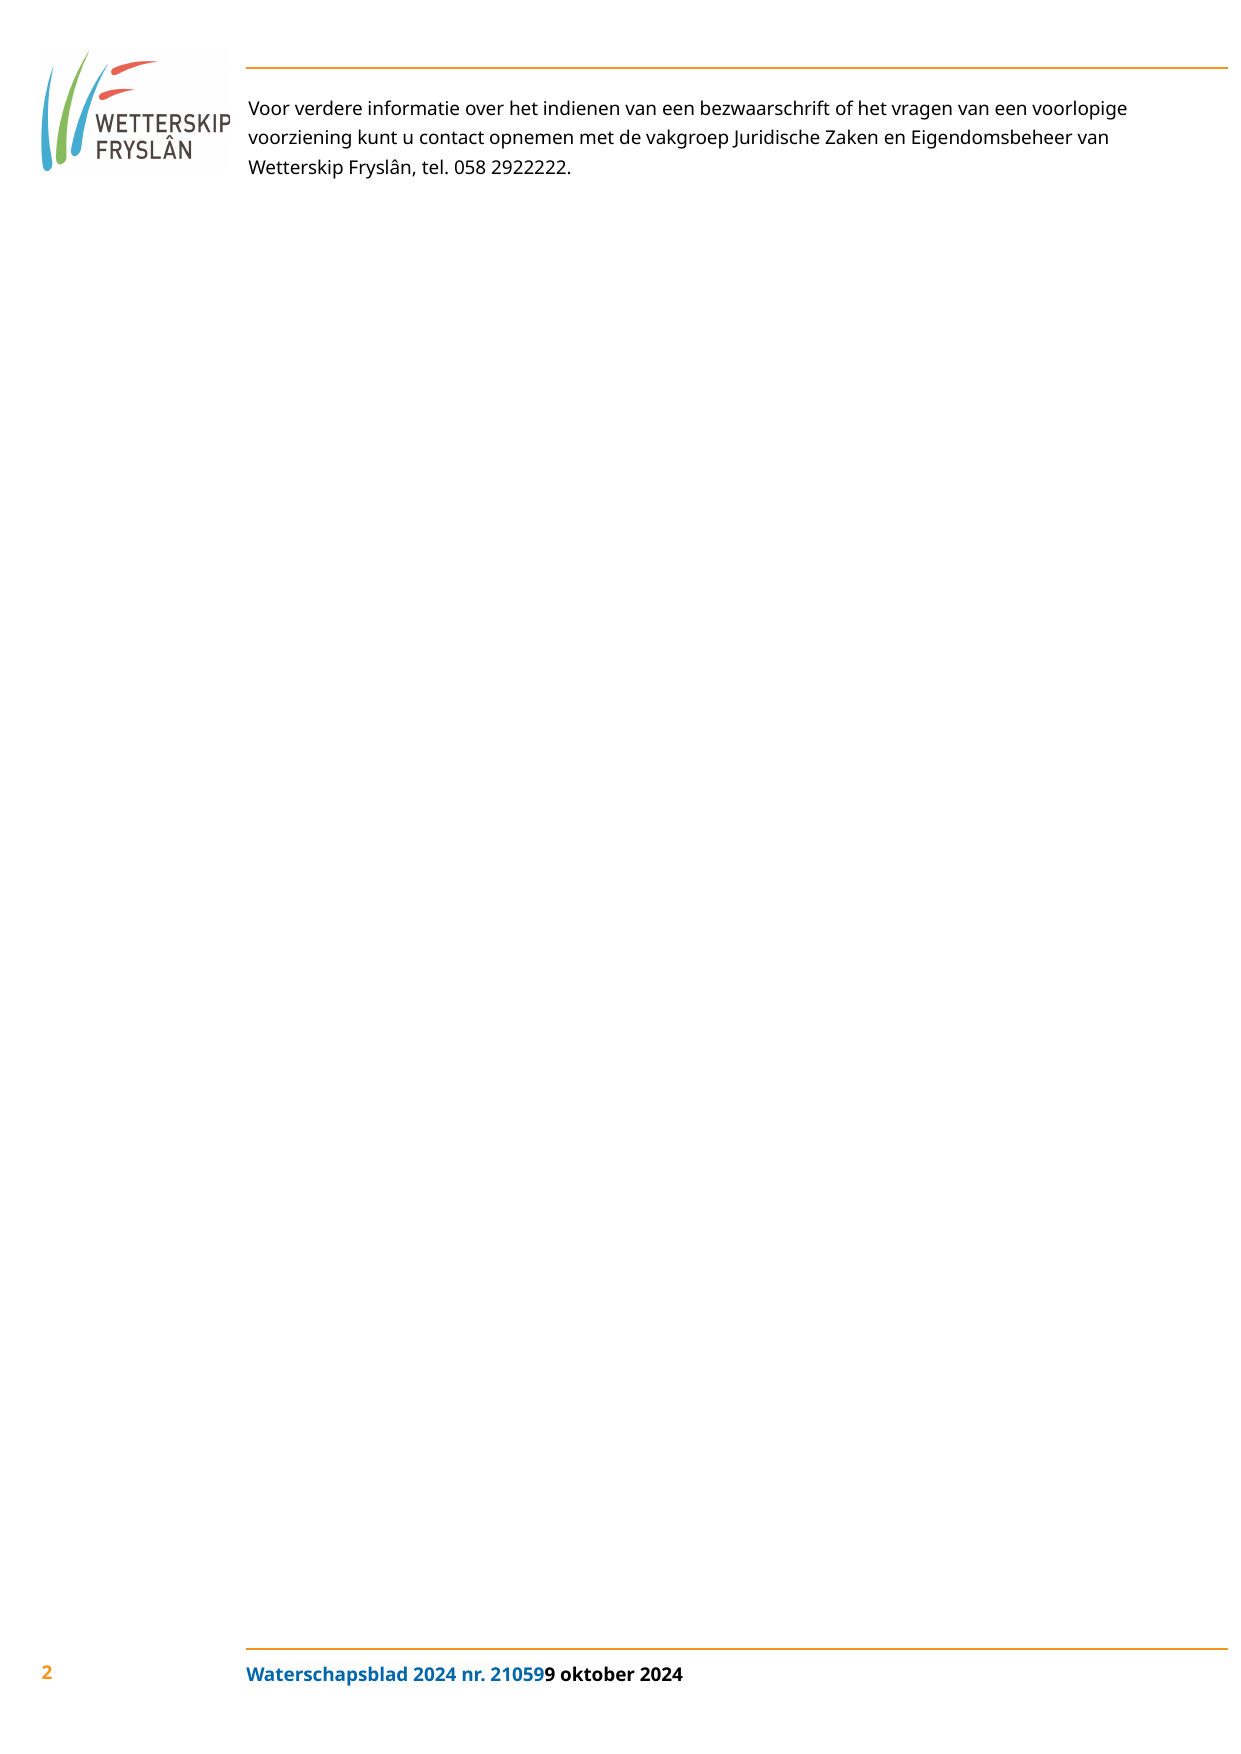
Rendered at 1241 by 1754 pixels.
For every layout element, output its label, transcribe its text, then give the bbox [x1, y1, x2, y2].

text Voor verdere informatie over het indienen van een bezwaarschrift of het vragen van een voorlopige voorziening kunt u contact opnemen met de vakgroep Juridische Zaken en Eigendomsbeheer van Wetterskip Fryslân, tel. 058 2922222. [248, 95, 1152, 180]
picture [41, 47, 231, 172]
